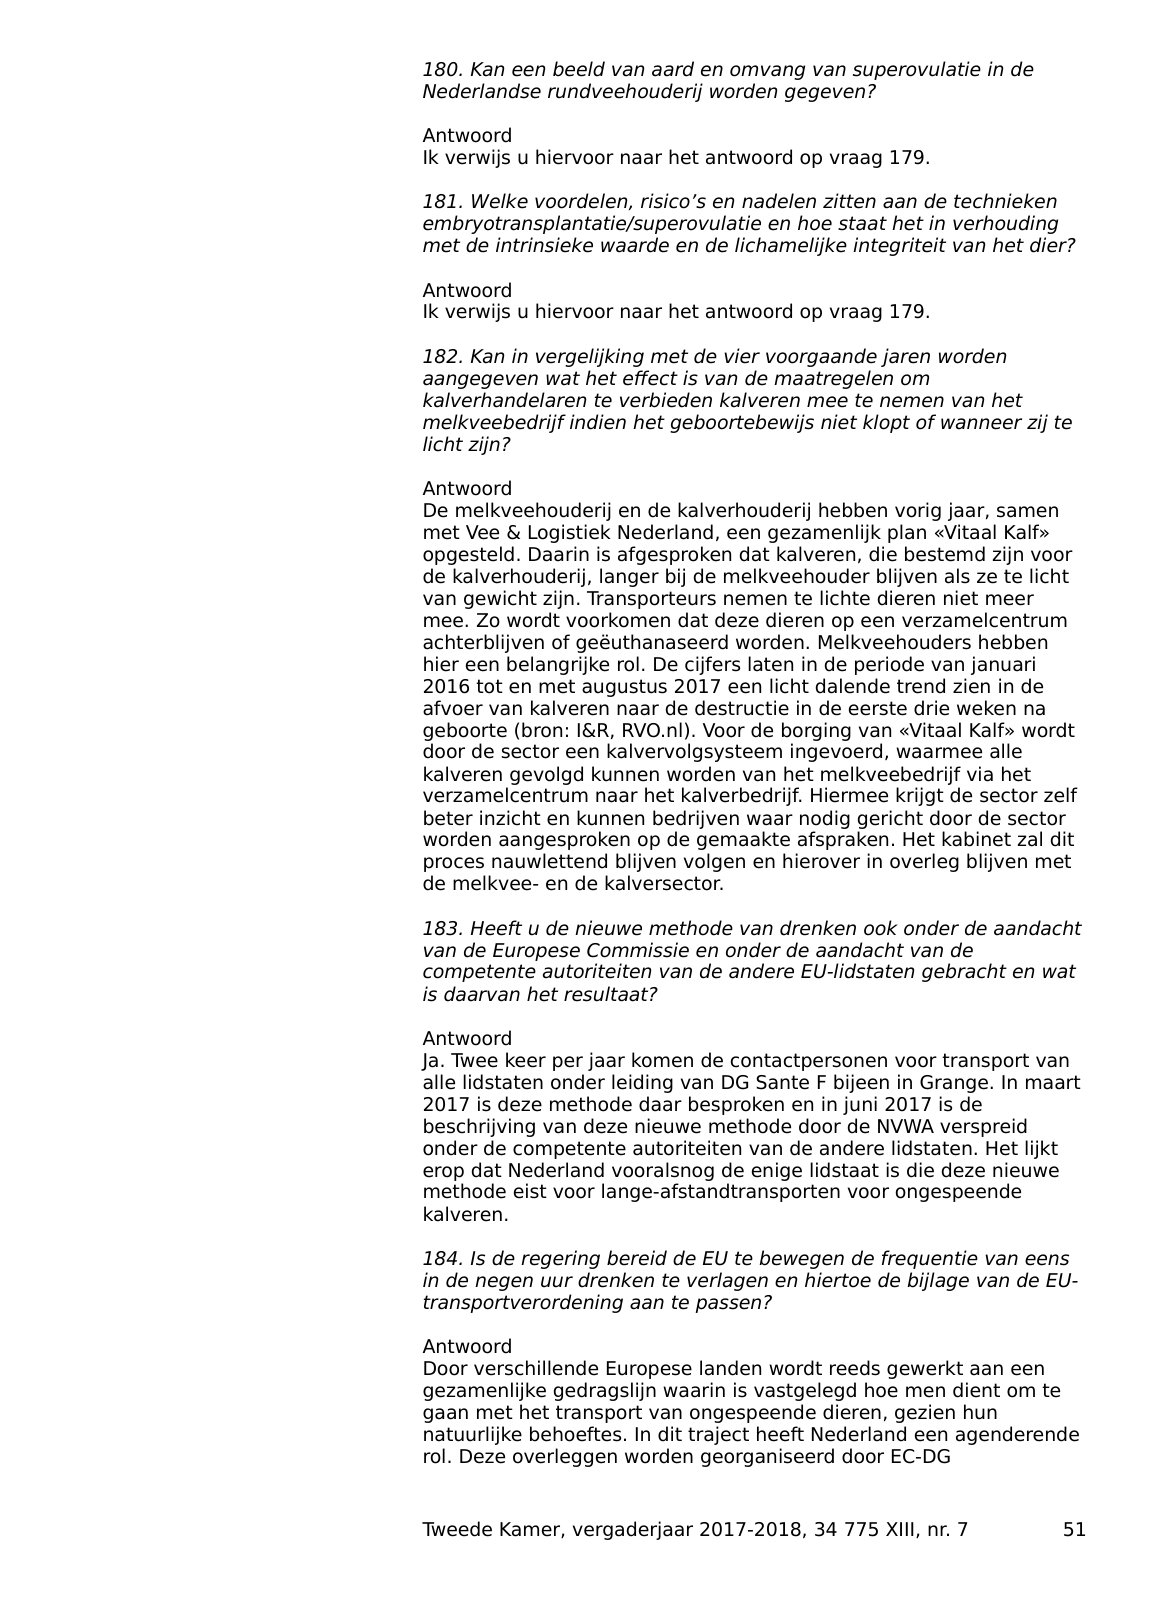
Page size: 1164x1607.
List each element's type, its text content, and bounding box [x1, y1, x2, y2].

text Antwoord [422, 478, 1087, 500]
text Ja. Twee keer per jaar komen de contactpersonen voor transport van alle lidstaten onder leiding van DG Sante F bijeen in Grange. In maart 2017 is deze methode daar besproken en in juni 2017 is de beschrijving van deze nieuwe methode door de NVWA verspreid onder de competente autoriteiten van de andere lidstaten. Het lijkt erop dat Nederland vooralsnog de enige lidstaat is die deze nieuwe methode eist voor lange-afstandtransporten voor ongespeende kalveren. [422, 1049, 1087, 1225]
text 180. Kan een beeld van aard en omvang van superovulatie in de Nederlandse rundveehouderij worden gegeven? [422, 59, 1087, 103]
text Antwoord [422, 1336, 1087, 1358]
text 181. Welke voordelen, risico’s en nadelen zitten aan de technieken embryotransplantatie/superovulatie en hoe staat het in verhouding met de intrinsieke waarde en de lichamelijke integriteit van het dier? [422, 191, 1087, 257]
text 183. Heeft u de nieuwe methode van drenken ook onder de aandacht van de Europese Commissie en onder de aandacht van de competente autoriteiten van de andere EU-lidstaten gebracht en wat is daarvan het resultaat? [422, 917, 1087, 1005]
text Door verschillende Europese landen wordt reeds gewerkt aan een gezamenlijke gedragslijn waarin is vastgelegd hoe men dient om te gaan met het transport van ongespeende dieren, gezien hun natuurlijke behoeftes. In dit traject heeft Nederland een agenderende rol. Deze overleggen worden georganiseerd door EC-DG [422, 1358, 1087, 1468]
text De melkveehouderij en de kalverhouderij hebben vorig jaar, samen met Vee & Logistiek Nederland, een gezamenlijk plan «Vitaal Kalf» opgesteld. Daarin is afgesproken dat kalveren, die bestemd zijn voor de kalverhouderij, langer bij de melkveehouder blijven als ze te licht van gewicht zijn. Transporteurs nemen te lichte dieren niet meer mee. Zo wordt voorkomen dat deze dieren op een verzamelcentrum achterblijven of geëuthanaseerd worden. Melkveehouders hebben hier een belangrijke rol. De cijfers laten in de periode van januari 2016 tot en met augustus 2017 een licht dalende trend zien in de afvoer van kalveren naar de destructie in de eerste drie weken na geboorte (bron: I&R, RVO.nl). Voor de borging van «Vitaal Kalf» wordt door de sector een kalvervolgsysteem ingevoerd, waarmee alle kalveren gevolgd kunnen worden van het melkveebedrijf via het verzamelcentrum naar het kalverbedrijf. Hiermee krijgt de sector zelf beter inzicht en kunnen bedrijven waar nodig gericht door de sector worden aangesproken op de gemaakte afspraken. Het kabinet zal dit proces nauwlettend blijven volgen en hierover in overleg blijven met de melkvee- en de kalversector. [422, 500, 1087, 895]
text 184. Is de regering bereid de EU te bewegen de frequentie van eens in de negen uur drenken te verlagen en hiertoe de bijlage van de EU-transportverordening aan te passen? [422, 1248, 1087, 1313]
text 182. Kan in vergelijking met de vier voorgaande jaren worden aangegeven wat het effect is van de maatregelen om kalverhandelaren te verbieden kalveren mee te nemen van het melkveebedrijf indien het geboortebewijs niet klopt of wanneer zij te licht zijn? [422, 346, 1087, 456]
text Antwoord [422, 1028, 1087, 1049]
text Antwoord [422, 279, 1087, 301]
text Ik verwijs u hiervoor naar het antwoord op vraag 179. [422, 301, 1087, 323]
text Antwoord [422, 125, 1087, 147]
text Ik verwijs u hiervoor naar het antwoord op vraag 179. [422, 147, 1087, 169]
